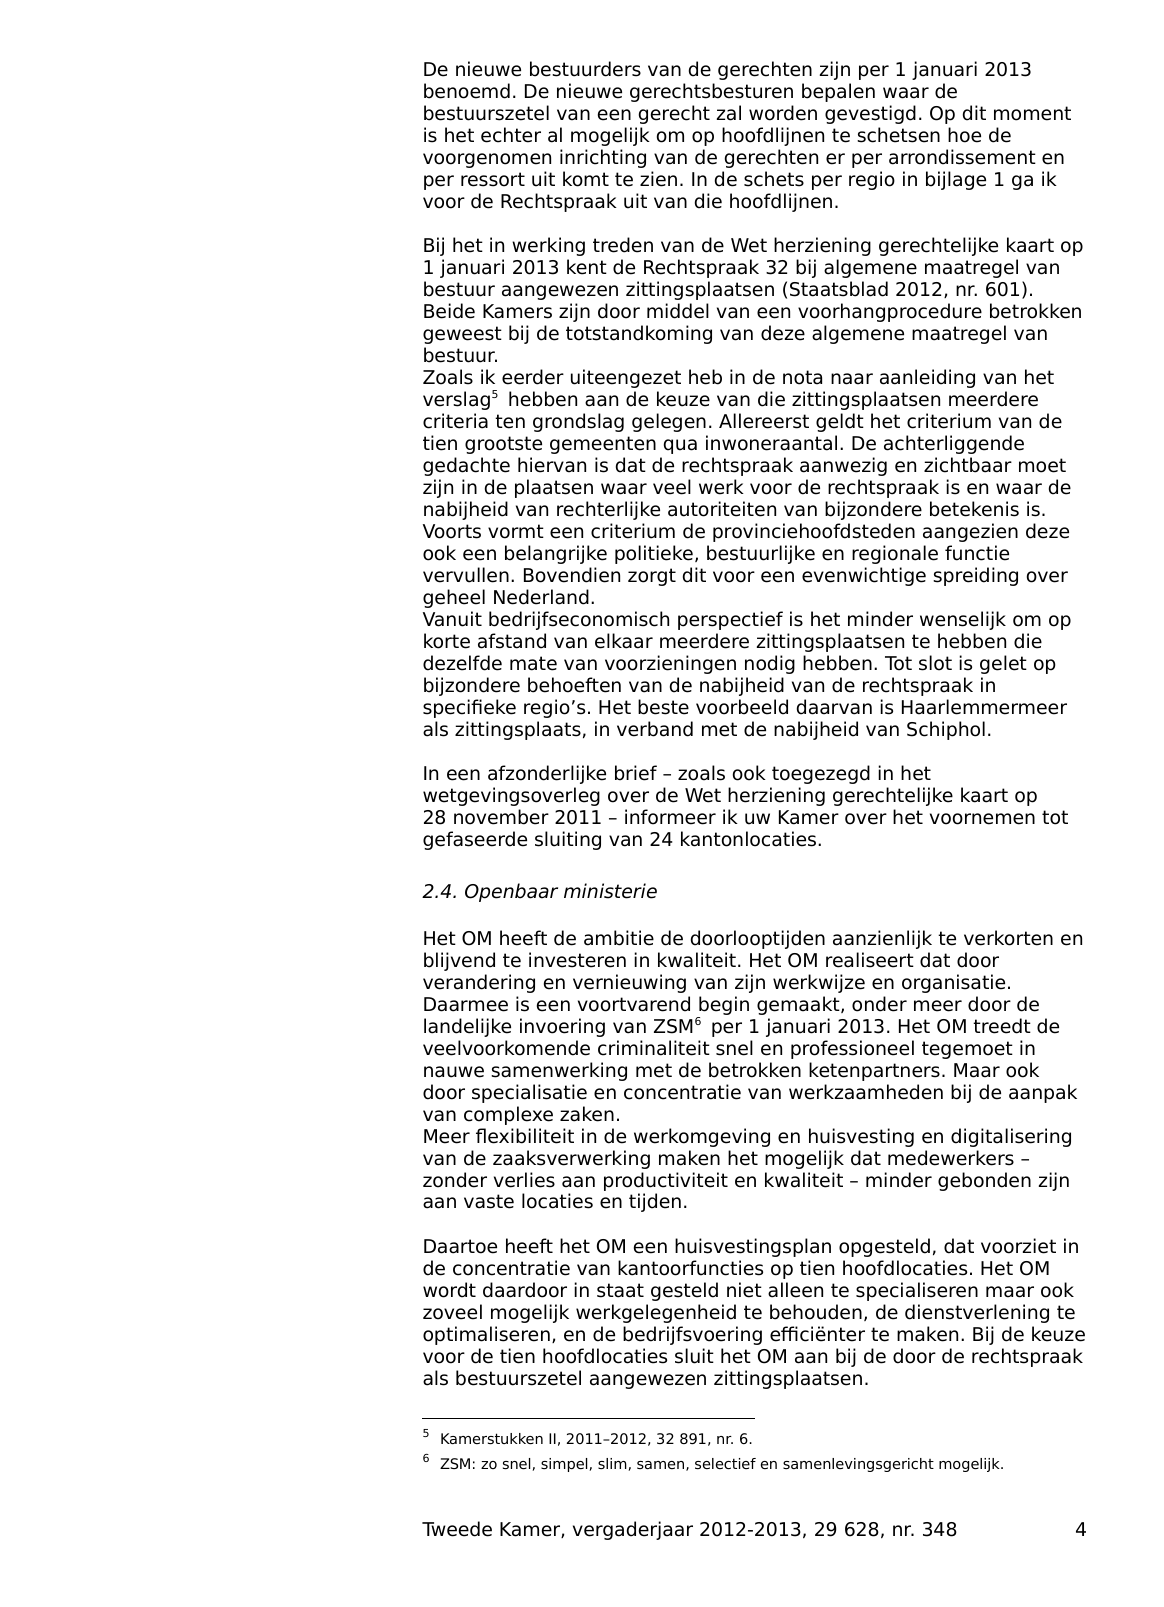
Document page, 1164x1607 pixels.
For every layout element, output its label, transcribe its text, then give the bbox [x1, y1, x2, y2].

text ZSM: zo snel, simpel, slim, samen, selectief en samenlevingsgericht mogelijk. [422, 1452, 1087, 1474]
text Het OM heeft de ambitie de doorlooptijden aanzienlijk te verkorten en blijvend te investeren in kwaliteit. Het OM realiseert dat door verandering en vernieuwing van zijn werkwijze en organisatie. Daarmee is een voortvarend begin gemaakt, onder meer door de landelijke invoering van ZSM per 1 januari 2013. Het OM treedt de veelvoorkomende criminaliteit snel en professioneel tegemoet in nauwe samenwerking met de betrokken ketenpartners. Maar ook door specialisatie en concentratie van werkzaamheden bij de aanpak van complexe zaken. [422, 928, 1087, 1126]
text Bij het in werking treden van de Wet herziening gerechtelijke kaart op 1 januari 2013 kent de Rechtspraak 32 bij algemene maatregel van bestuur aangewezen zittingsplaatsen (Staatsblad 2012, nr. 601). Beide Kamers zijn door middel van een voorhangprocedure betrokken geweest bij de totstandkoming van deze algemene maatregel van bestuur. [422, 235, 1087, 367]
text Daartoe heeft het OM een huisvestingsplan opgesteld, dat voorziet in de concentratie van kantoorfuncties op tien hoofdlocaties. Het OM wordt daardoor in staat gesteld niet alleen te specialiseren maar ook zoveel mogelijk werkgelegenheid te behouden, de dienstverlening te optimaliseren, en de bedrijfsvoering efficiënter te maken. Bij de keuze voor de tien hoofdlocaties sluit het OM aan bij de door de rechtspraak als bestuurszetel aangewezen zittingsplaatsen. [422, 1236, 1087, 1389]
text Kamerstukken II, 2011–2012, 32 891, nr. 6. [422, 1427, 1087, 1449]
text Voorts vormt een criterium de provinciehoofdsteden aangezien deze ook een belangrijke politieke, bestuurlijke en regionale functie vervullen. Bovendien zorgt dit voor een evenwichtige spreiding over geheel Nederland. [422, 521, 1087, 609]
text Meer flexibiliteit in de werkomgeving en huisvesting en digitalisering van de zaaksverwerking maken het mogelijk dat medewerkers – zonder verlies aan productiviteit en kwaliteit – minder gebonden zijn aan vaste locaties en tijden. [422, 1126, 1087, 1213]
text Vanuit bedrijfseconomisch perspectief is het minder wenselijk om op korte afstand van elkaar meerdere zittingsplaatsen te hebben die dezelfde mate van voorzieningen nodig hebben. Tot slot is gelet op bijzondere behoeften van de nabijheid van de rechtspraak in specifieke regio’s. Het beste voorbeeld daarvan is Haarlemmermeer als zittingsplaats, in verband met de nabijheid van Schiphol. [422, 609, 1087, 741]
text In een afzonderlijke brief – zoals ook toegezegd in het wetgevingsoverleg over de Wet herziening gerechtelijke kaart op 28 november 2011 – informeer ik uw Kamer over het voornemen tot gefaseerde sluiting van 24 kantonlocaties. [422, 763, 1087, 851]
text De nieuwe bestuurders van de gerechten zijn per 1 januari 2013 benoemd. De nieuwe gerechtsbesturen bepalen waar de bestuurszetel van een gerecht zal worden gevestigd. Op dit moment is het echter al mogelijk om op hoofdlijnen te schetsen hoe de voorgenomen inrichting van de gerechten er per arrondissement en per ressort uit komt te zien. In de schets per regio in bijlage 1 ga ik voor de Rechtspraak uit van die hoofdlijnen. [422, 59, 1087, 213]
subtitle 2.4. Openbaar ministerie [422, 881, 1087, 903]
text Zoals ik eerder uiteengezet heb in de nota naar aanleiding van het verslag hebben aan de keuze van die zittingsplaatsen meerdere criteria ten grondslag gelegen. Allereerst geldt het criterium van de tien grootste gemeenten qua inwoneraantal. De achterliggende gedachte hiervan is dat de rechtspraak aanwezig en zichtbaar moet zijn in de plaatsen waar veel werk voor de rechtspraak is en waar de nabijheid van rechterlijke autoriteiten van bijzondere betekenis is. [422, 367, 1087, 521]
